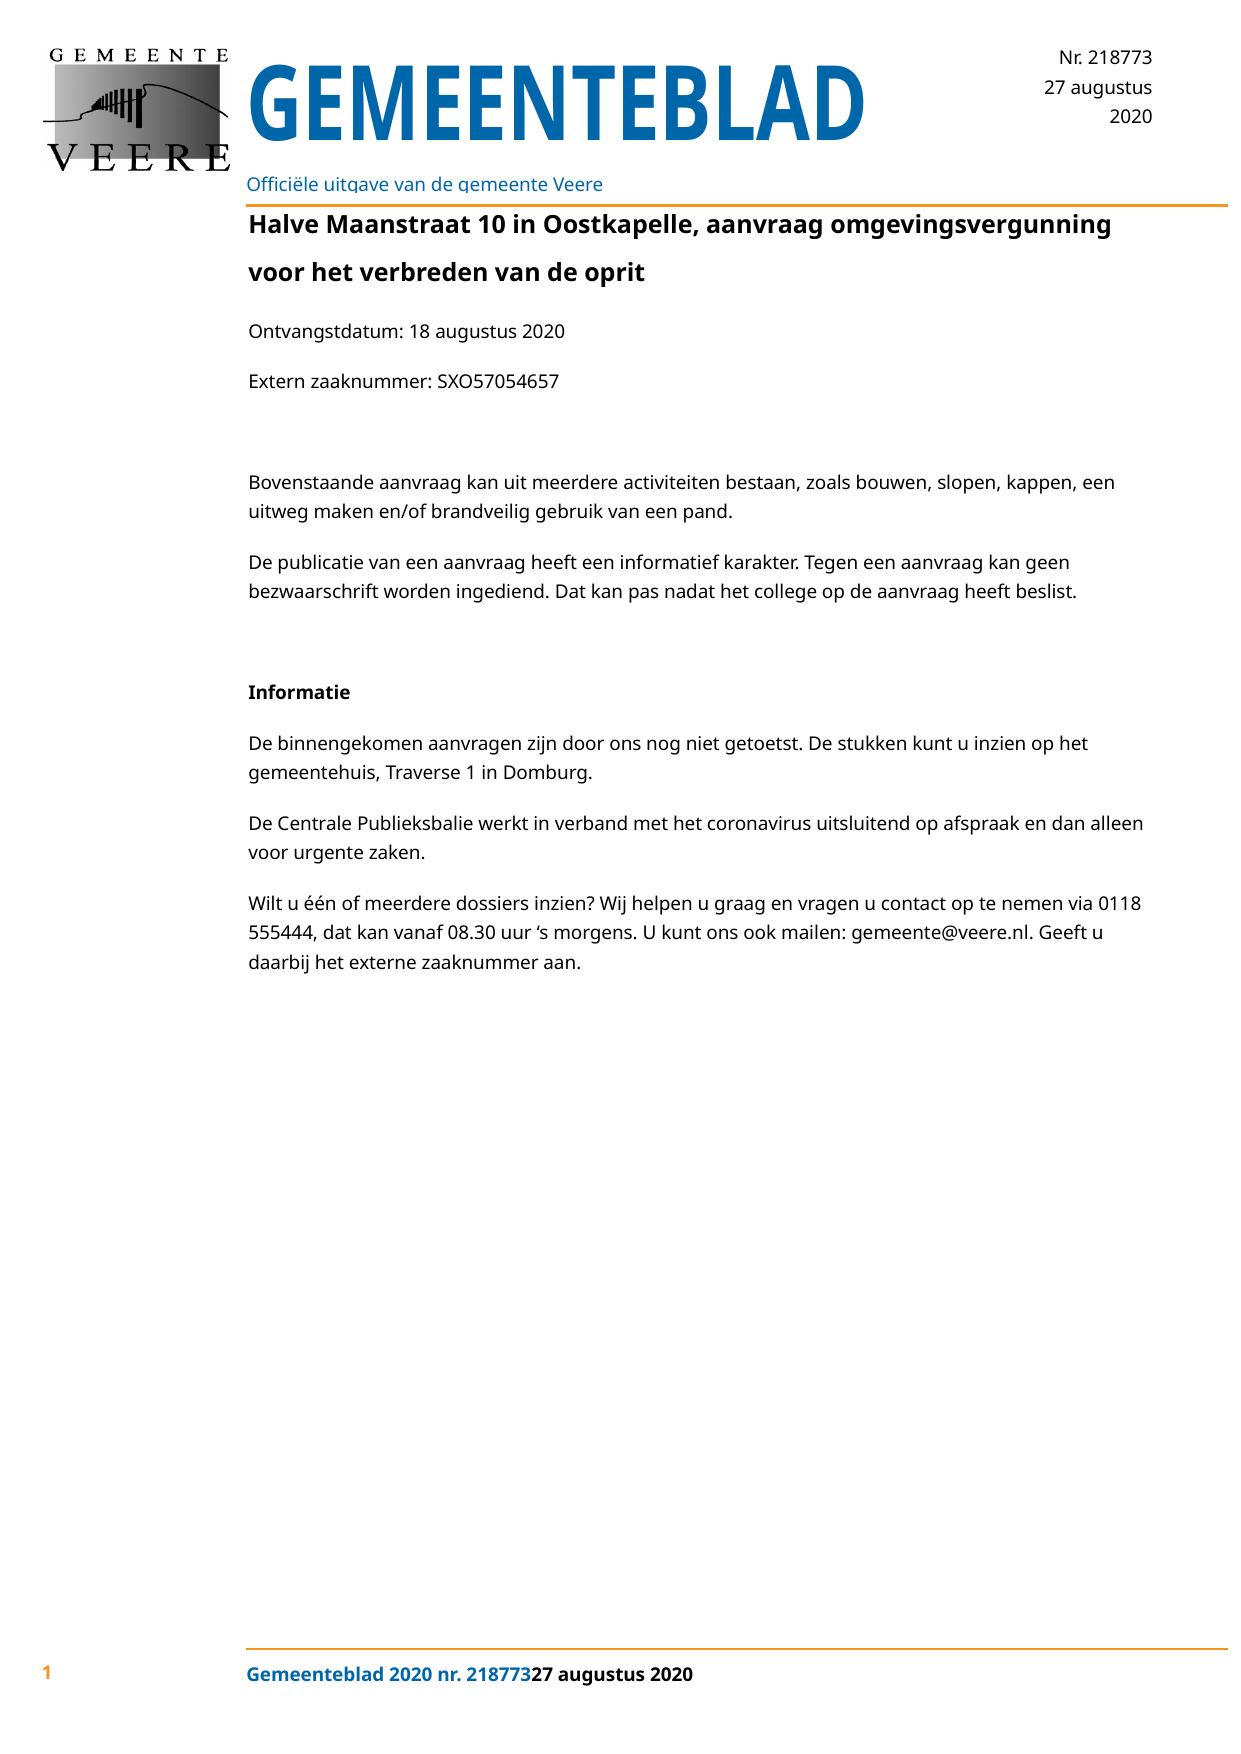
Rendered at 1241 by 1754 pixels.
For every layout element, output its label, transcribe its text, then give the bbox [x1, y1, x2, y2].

text Ontvangstdatum: 18 augustus 2020 [248, 318, 1152, 344]
text Wilt u één of meerdere dossiers inzien? Wij helpen u graag en vragen u contact op te nemen via 0118 555444, dat kan vanaf 08.30 uur ‘s morgens. U kunt ons ook mailen: gemeente@veere.nl. Geeft u daarbij het externe zaaknummer aan. [248, 890, 1152, 975]
text Extern zaaknummer: SXO57054657 [248, 368, 1152, 394]
text Halve Maanstraat 10 in Oostkapelle, aanvraag omgevingsvergunning voor het verbreden van de oprit [248, 207, 1152, 288]
text De binnengekomen aanvragen zijn door ons nog niet getoetst. De stukken kunt u inzien op het gemeentehuis, Traverse 1 in Domburg. [248, 730, 1152, 785]
picture [41, 47, 231, 172]
text De Centrale Publieksbalie werkt in verband met het coronavirus uitsluitend op afspraak en dan alleen voor urgente zaken. [248, 810, 1152, 865]
text De publicatie van een aanvraag heeft een informatief karakter. Tegen een aanvraag kan geen bezwaarschrift worden ingediend. Dat kan pas nadat het college op de aanvraag heeft beslist. [248, 549, 1152, 604]
text Bovenstaande aanvraag kan uit meerdere activiteiten bestaan, zoals bouwen, slopen, kappen, een uitweg maken en/of brandveilig gebruik van een pand. [248, 469, 1152, 524]
text Informatie [248, 679, 1152, 705]
